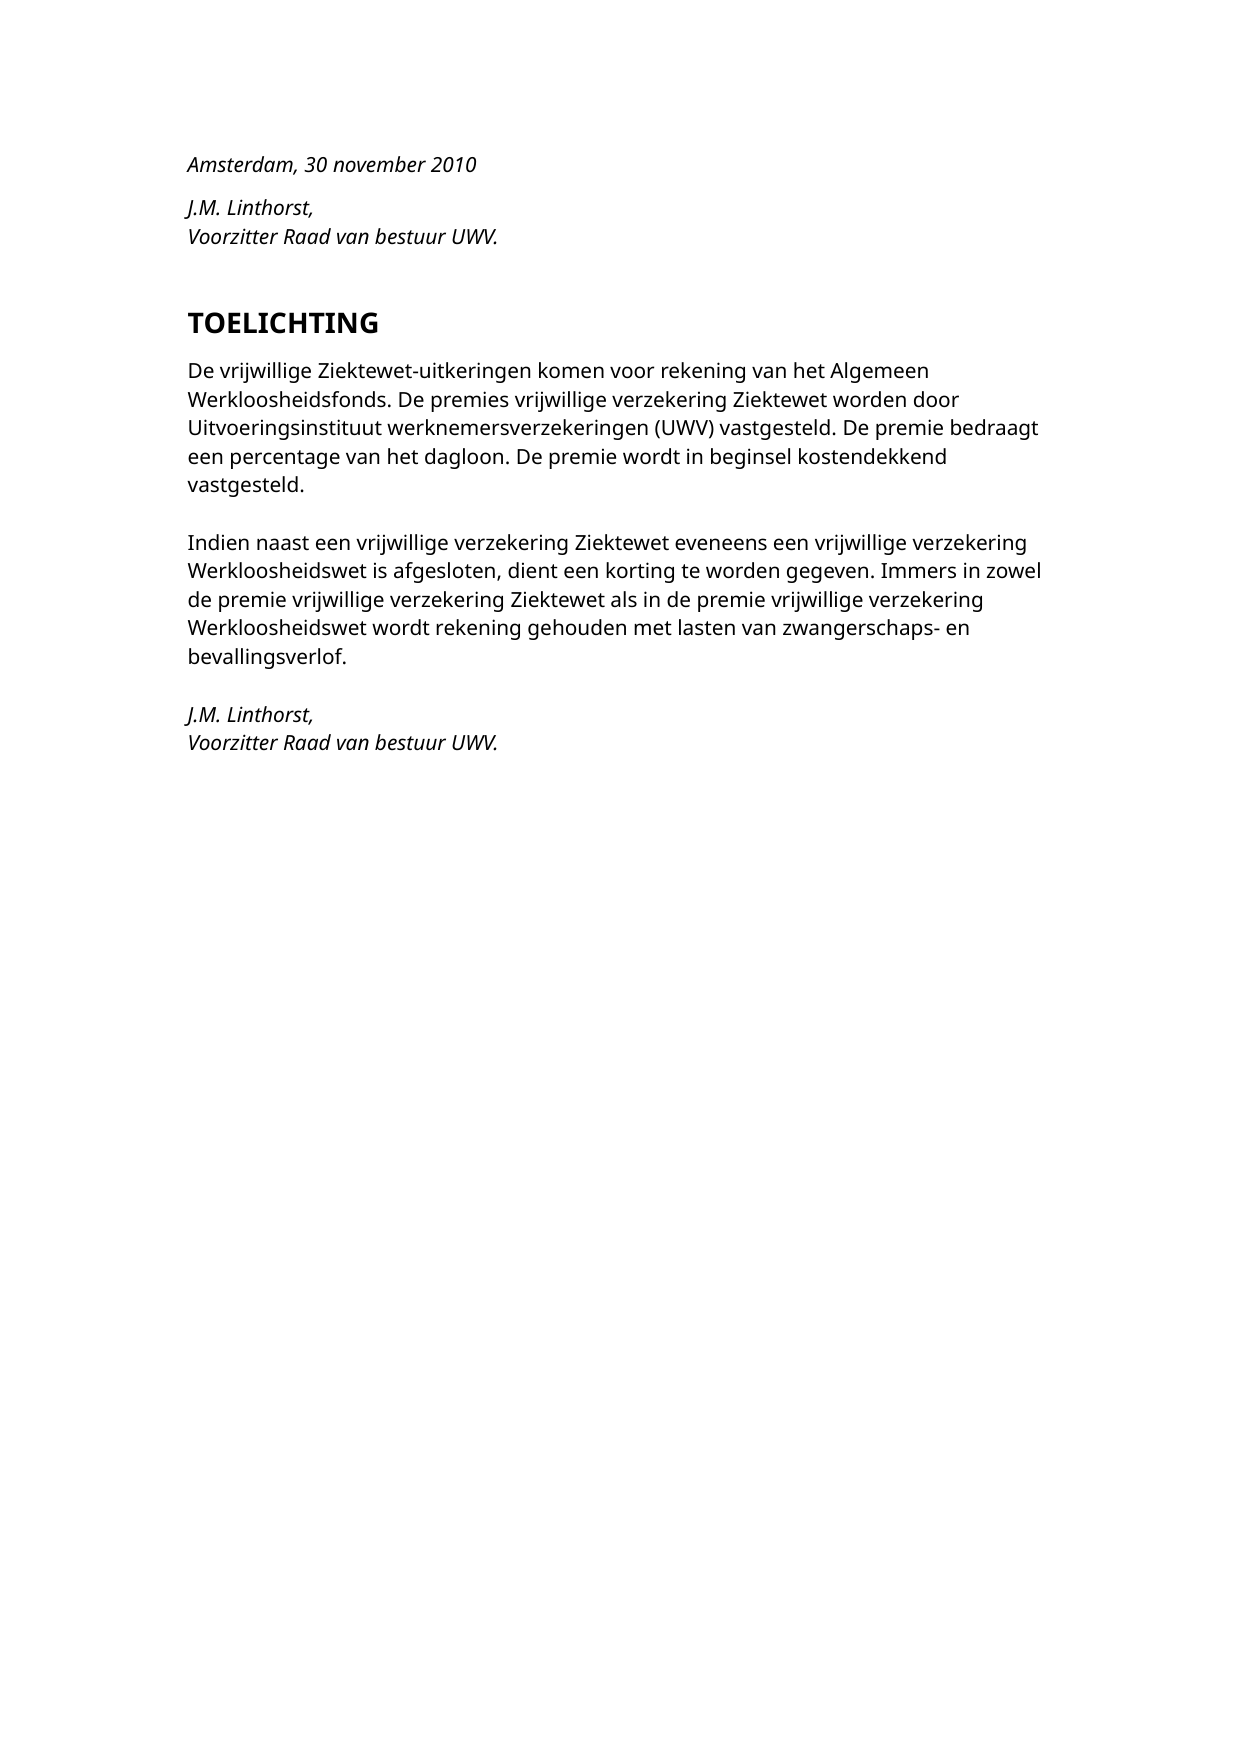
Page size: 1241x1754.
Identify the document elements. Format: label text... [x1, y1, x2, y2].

text Amsterdam, 30 november 2010 [187, 150, 1053, 178]
text J.M. Linthorst, [187, 193, 1053, 222]
text Voorzitter Raad van bestuur UWV. [187, 728, 1053, 757]
subtitle TOELICHTING [187, 303, 1053, 341]
text De vrijwillige Ziektewet-uitkeringen komen voor rekening van het Algemeen Werkloosheidsfonds. De premies vrijwillige verzekering Ziektewet worden door Uitvoeringsinstituut werknemersverzekeringen (UWV) vastgesteld. De premie bedraagt een percentage van het dagloon. De premie wordt in beginsel kostendekkend vastgesteld. [187, 356, 1053, 499]
text Voorzitter Raad van bestuur UWV. [187, 222, 1053, 250]
text J.M. Linthorst, [187, 700, 1053, 728]
text Indien naast een vrijwillige verzekering Ziektewet eveneens een vrijwillige verzekering Werkloosheidswet is afgesloten, dient een korting te worden gegeven. Immers in zowel de premie vrijwillige verzekering Ziektewet als in de premie vrijwillige verzekering Werkloosheidswet wordt rekening gehouden met lasten van zwangerschaps- en bevallingsverlof. [187, 528, 1053, 670]
